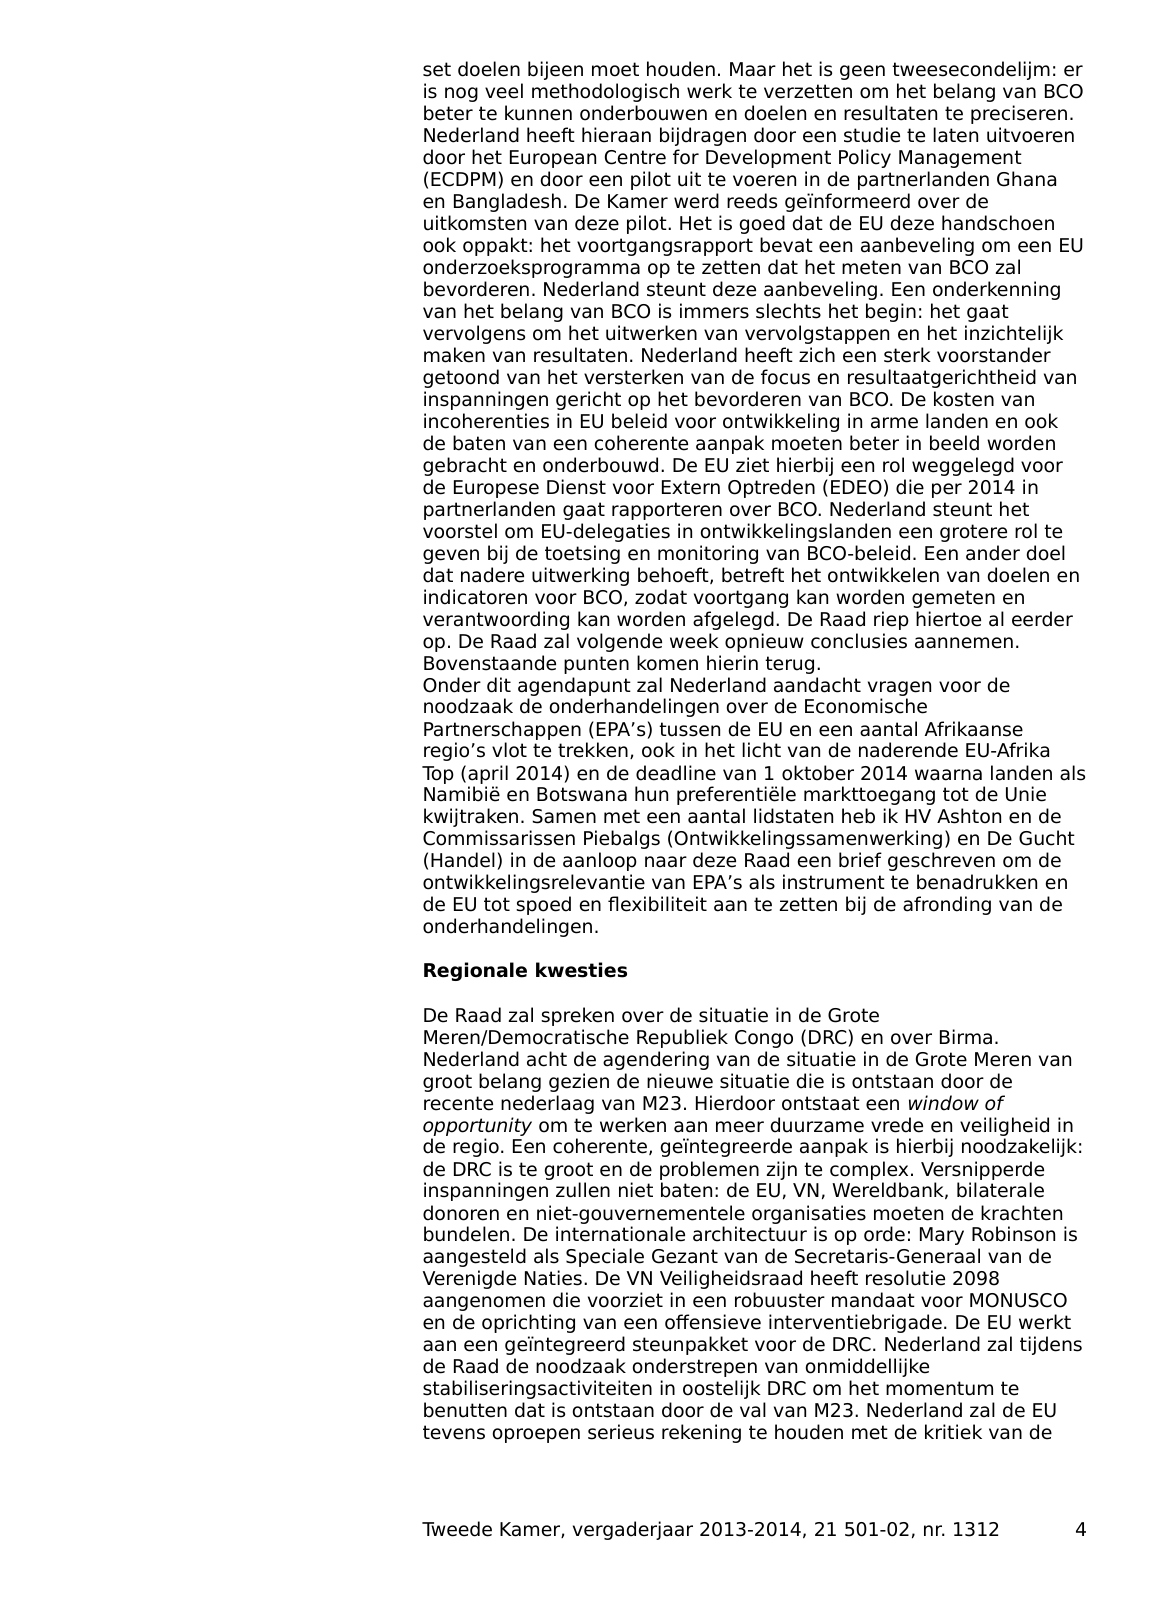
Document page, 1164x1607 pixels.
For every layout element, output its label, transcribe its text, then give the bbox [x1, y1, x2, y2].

subtitle Regionale kwesties [422, 960, 1087, 982]
text Onder dit agendapunt zal Nederland aandacht vragen voor de noodzaak de onderhandelingen over de Economische Partnerschappen (EPA’s) tussen de EU en een aantal Afrikaanse regio’s vlot te trekken, ook in het licht van de naderende EU-Afrika Top (april 2014) en de deadline van 1 oktober 2014 waarna landen als Namibië en Botswana hun preferentiële markttoegang tot de Unie kwijtraken. Samen met een aantal lidstaten heb ik HV Ashton en de Commissarissen Piebalgs (Ontwikkelingssamenwerking) en De Gucht (Handel) in de aanloop naar deze Raad een brief geschreven om de ontwikkelingsrelevantie van EPA’s als instrument te benadrukken en de EU tot spoed en flexibiliteit aan te zetten bij de afronding van de onderhandelingen. [422, 674, 1087, 938]
text Nederland acht de agendering van de situatie in de Grote Meren van groot belang gezien de nieuwe situatie die is ontstaan door de recente nederlaag van M23. Hierdoor ontstaat een window of opportunity om te werken aan meer duurzame vrede en veiligheid in de regio. Een coherente, geïntegreerde aanpak is hierbij noodzakelijk: de DRC is te groot en de problemen zijn te complex. Versnipperde inspanningen zullen niet baten: de EU, VN, Wereldbank, bilaterale donoren en niet-gouvernementele organisaties moeten de krachten bundelen. De internationale architectuur is op orde: Mary Robinson is aangesteld als Speciale Gezant van de Secretaris-Generaal van de Verenigde Naties. De VN Veiligheidsraad heeft resolutie 2098 aangenomen die voorziet in een robuuster mandaat voor MONUSCO en de oprichting van een offensieve interventiebrigade. De EU werkt aan een geïntegreerd steunpakket voor de DRC. Nederland zal tijdens de Raad de noodzaak onderstrepen van onmiddellijke stabiliseringsactiviteiten in oostelijk DRC om het momentum te benutten dat is ontstaan door de val van M23. Nederland zal de EU tevens oproepen serieus rekening te houden met de kritiek van de [422, 1048, 1087, 1444]
text De Raad zal spreken over de situatie in de Grote Meren/Democratische Republiek Congo (DRC) en over Birma. [422, 1004, 1087, 1048]
text set doelen bijeen moet houden. Maar het is geen tweesecondelijm: er is nog veel methodologisch werk te verzetten om het belang van BCO beter te kunnen onderbouwen en doelen en resultaten te preciseren. Nederland heeft hieraan bijdragen door een studie te laten uitvoeren door het European Centre for Development Policy Management (ECDPM) en door een pilot uit te voeren in de partnerlanden Ghana en Bangladesh. De Kamer werd reeds geïnformeerd over de uitkomsten van deze pilot. Het is goed dat de EU deze handschoen ook oppakt: het voortgangsrapport bevat een aanbeveling om een EU onderzoeksprogramma op te zetten dat het meten van BCO zal bevorderen. Nederland steunt deze aanbeveling. Een onderkenning van het belang van BCO is immers slechts het begin: het gaat vervolgens om het uitwerken van vervolgstappen en het inzichtelijk maken van resultaten. Nederland heeft zich een sterk voorstander getoond van het versterken van de focus en resultaatgerichtheid van inspanningen gericht op het bevorderen van BCO. De kosten van incoherenties in EU beleid voor ontwikkeling in arme landen en ook de baten van een coherente aanpak moeten beter in beeld worden gebracht en onderbouwd. De EU ziet hierbij een rol weggelegd voor de Europese Dienst voor Extern Optreden (EDEO) die per 2014 in partnerlanden gaat rapporteren over BCO. Nederland steunt het voorstel om EU-delegaties in ontwikkelingslanden een grotere rol te geven bij de toetsing en monitoring van BCO-beleid. Een ander doel dat nadere uitwerking behoeft, betreft het ontwikkelen van doelen en indicatoren voor BCO, zodat voortgang kan worden gemeten en verantwoording kan worden afgelegd. De Raad riep hiertoe al eerder op. De Raad zal volgende week opnieuw conclusies aannemen. Bovenstaande punten komen hierin terug. [422, 59, 1087, 674]
